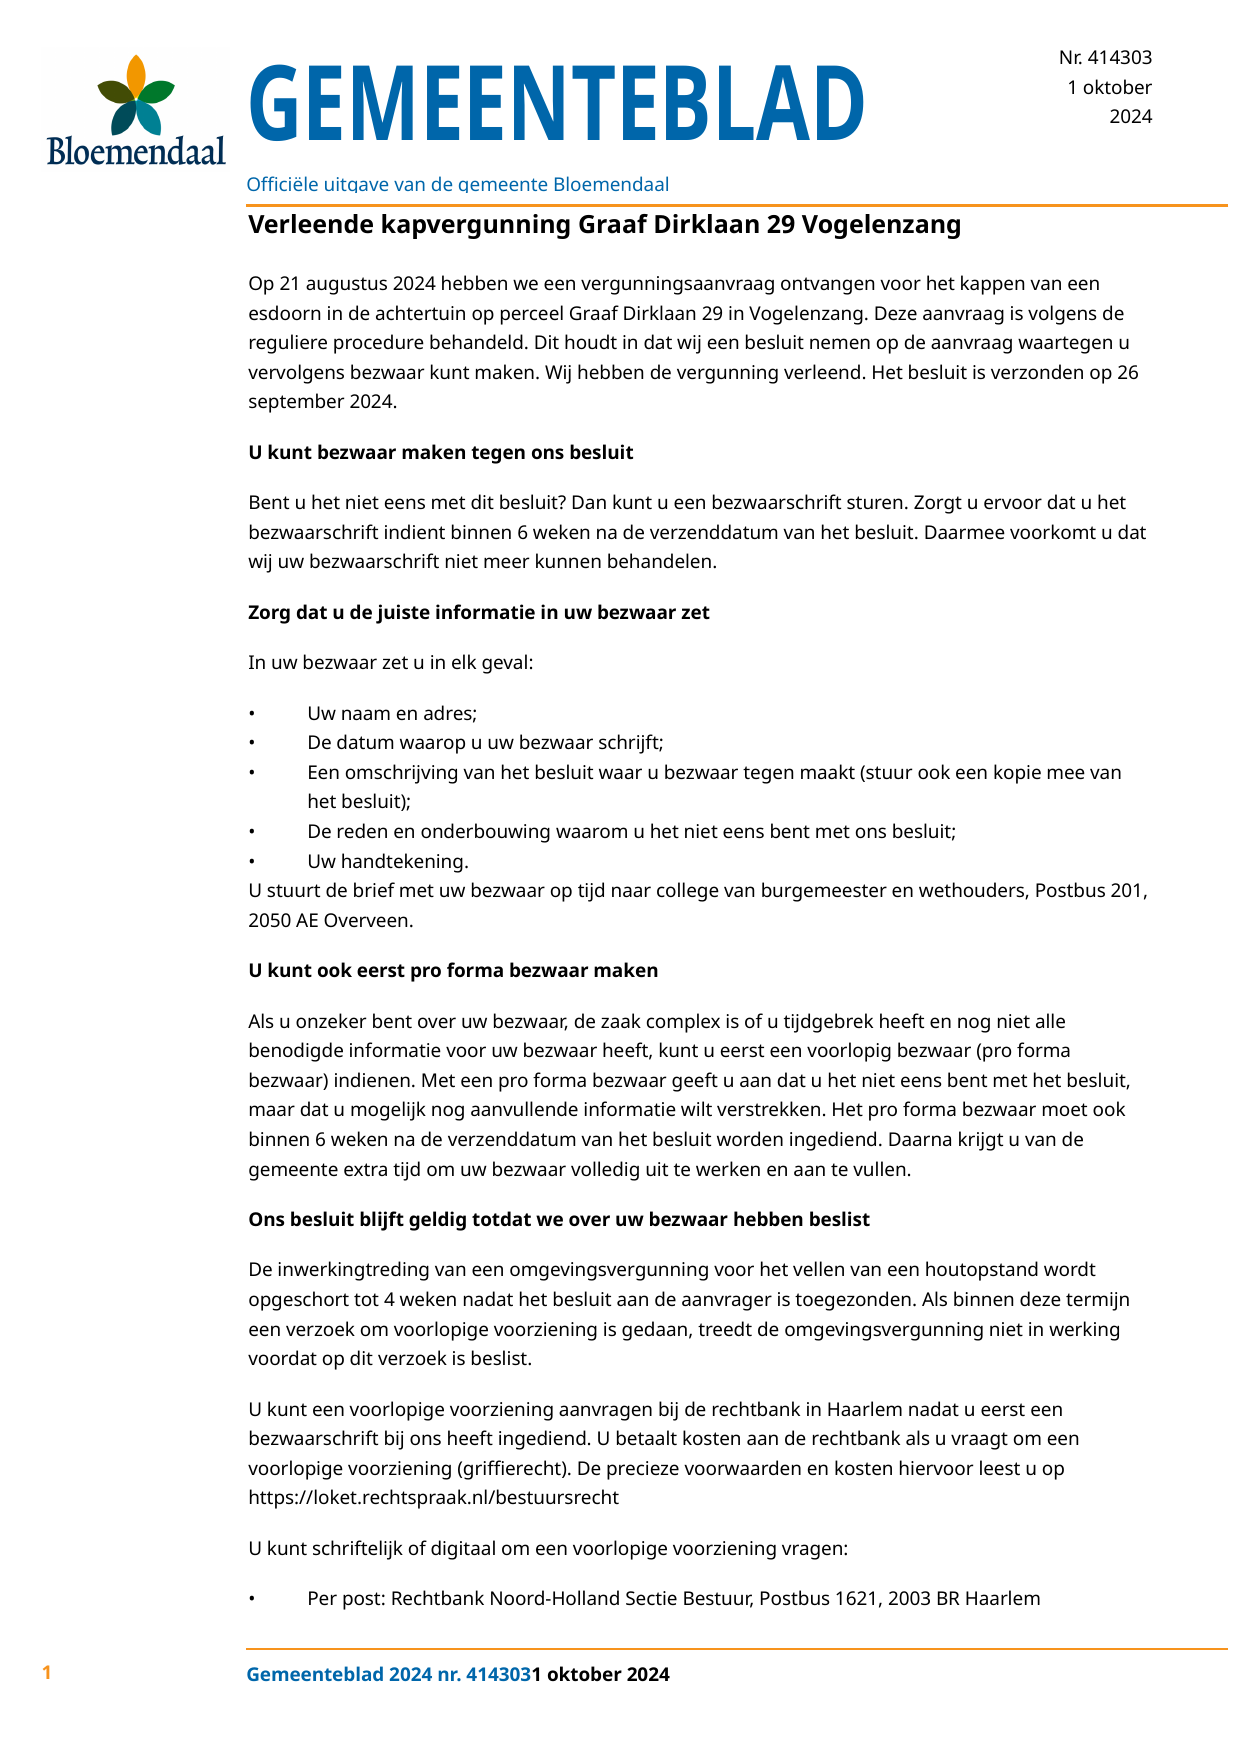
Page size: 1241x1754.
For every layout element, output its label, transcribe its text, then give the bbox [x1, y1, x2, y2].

list Uw handtekening. [248, 848, 1152, 873]
text Op 21 augustus 2024 hebben we een vergunningsaanvraag ontvangen voor het kappen van een esdoorn in de achtertuin op perceel Graaf Dirklaan 29 in Vogelenzang. Deze aanvraag is volgens de reguliere procedure behandeld. Dit houdt in dat wij een besluit nemen op de aanvraag waartegen u vervolgens bezwaar kunt maken. Wij hebben de vergunning verleend. Het besluit is verzonden op 26 september 2024. [248, 270, 1152, 414]
text Zorg dat u de juiste informatie in uw bezwaar zet [248, 599, 1152, 625]
text U stuurt de brief met uw bezwaar op tijd naar college van burgemeester en wethouders, Postbus 201, 2050 AE Overveen. [248, 877, 1152, 933]
picture [41, 47, 231, 172]
list De datum waarop u uw bezwaar schrijft; [248, 729, 1152, 755]
text Als u onzeker bent over uw bezwaar, de zaak complex is of u tijdgebrek heeft en nog niet alle benodigde informatie voor uw bezwaar heeft, kunt u eerst een voorlopig bezwaar (pro forma bezwaar) indienen. Met een pro forma bezwaar geeft u aan dat u het niet eens bent met het besluit, maar dat u mogelijk nog aanvullende informatie wilt verstrekken. Het pro forma bezwaar moet ook binnen 6 weken na de verzenddatum van het besluit worden ingediend. Daarna krijgt u van de gemeente extra tijd om uw bezwaar volledig uit te werken en aan te vullen. [248, 1008, 1152, 1181]
text Ons besluit blijft geldig totdat we over uw bezwaar hebben beslist [248, 1206, 1152, 1232]
text U kunt een voorlopige voorziening aanvragen bij de rechtbank in Haarlem nadat u eerst een bezwaarschrift bij ons heeft ingediend. U betaalt kosten aan de rechtbank als u vraagt om een voorlopige voorziening (griffierecht). De precieze voorwaarden en kosten hiervoor leest u op https://loket.rechtspraak.nl/bestuursrecht [248, 1396, 1152, 1510]
text De inwerkingtreding van een omgevingsvergunning voor het vellen van een houtopstand wordt opgeschort tot 4 weken nadat het besluit aan de aanvrager is toegezonden. Als binnen deze termijn een verzoek om voorlopige voorziening is gedaan, treedt de omgevingsvergunning niet in werking voordat op dit verzoek is beslist. [248, 1257, 1152, 1371]
list De reden en onderbouwing waarom u het niet eens bent met ons besluit; [248, 818, 1152, 844]
text U kunt bezwaar maken tegen ons besluit [248, 439, 1152, 465]
text In uw bezwaar zet u in elk geval: [248, 649, 1152, 675]
list Een omschrijving van het besluit waar u bezwaar tegen maakt (stuur ook een kopie mee van het besluit); [248, 759, 1152, 814]
text U kunt ook eerst pro forma bezwaar maken [248, 957, 1152, 983]
text Verleende kapvergunning Graaf Dirklaan 29 Vogelenzang [248, 207, 1152, 241]
text Bent u het niet eens met dit besluit? Dan kunt u een bezwaarschrift sturen. Zorgt u ervoor dat u het bezwaarschrift indient binnen 6 weken na de verzenddatum van het besluit. Daarmee voorkomt u dat wij uw bezwaarschrift niet meer kunnen behandelen. [248, 489, 1152, 574]
text U kunt schriftelijk of digitaal om een voorlopige voorziening vragen: [248, 1535, 1152, 1561]
list Uw naam en adres; [248, 700, 1152, 726]
list Per post: Rechtbank Noord-Holland Sectie Bestuur, Postbus 1621, 2003 BR Haarlem [248, 1585, 1152, 1611]
